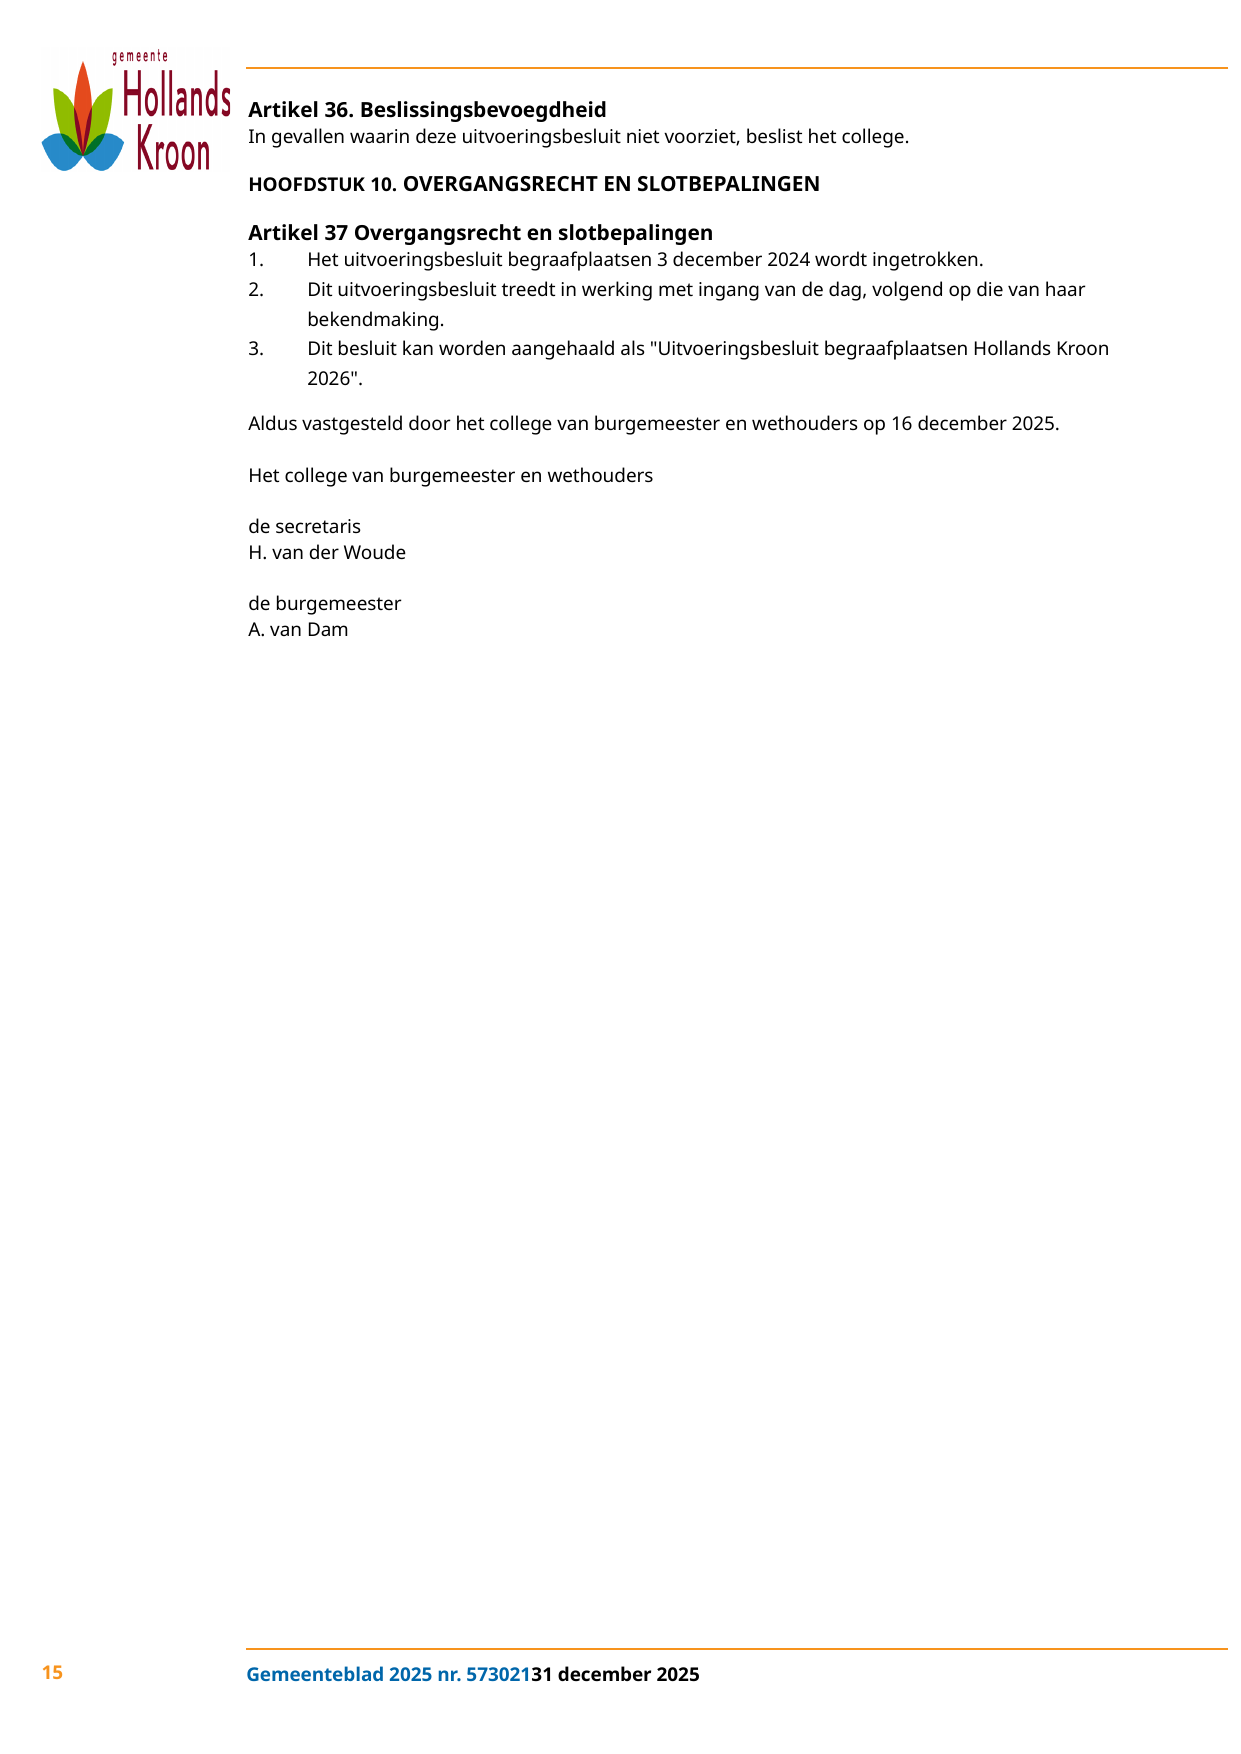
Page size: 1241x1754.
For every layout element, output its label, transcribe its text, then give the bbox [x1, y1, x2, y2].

text HOOFDSTUK 10. OVERGANGSRECHT EN SLOTBEPALINGEN [248, 169, 1152, 197]
text de burgemeester [248, 591, 1152, 616]
text de secretaris [248, 513, 1152, 539]
text In gevallen waarin deze uitvoeringsbesluit niet voorziet, beslist het college. [248, 123, 1152, 149]
text Het college van burgemeester en wethouders [248, 462, 1152, 488]
text Aldus vastgesteld door het college van burgemeester en wethouders op 16 december 2025. [248, 411, 1152, 436]
list Dit uitvoeringsbesluit treedt in werking met ingang van de dag, volgend op die van haar bekendmaking. [248, 276, 1152, 331]
picture [41, 47, 231, 172]
text Artikel 36. Beslissingsbevoegdheid [248, 95, 1152, 123]
list Dit besluit kan worden aangehaald als "Uitvoeringsbesluit begraafplaatsen Hollands Kroon 2026". [248, 335, 1152, 391]
text A. van Dam [248, 616, 1152, 642]
text Artikel 37 Overgangsrecht en slotbepalingen [248, 218, 1152, 247]
text H. van der Woude [248, 539, 1152, 565]
list Het uitvoeringsbesluit begraafplaatsen 3 december 2024 wordt ingetrokken. [248, 247, 1152, 272]
